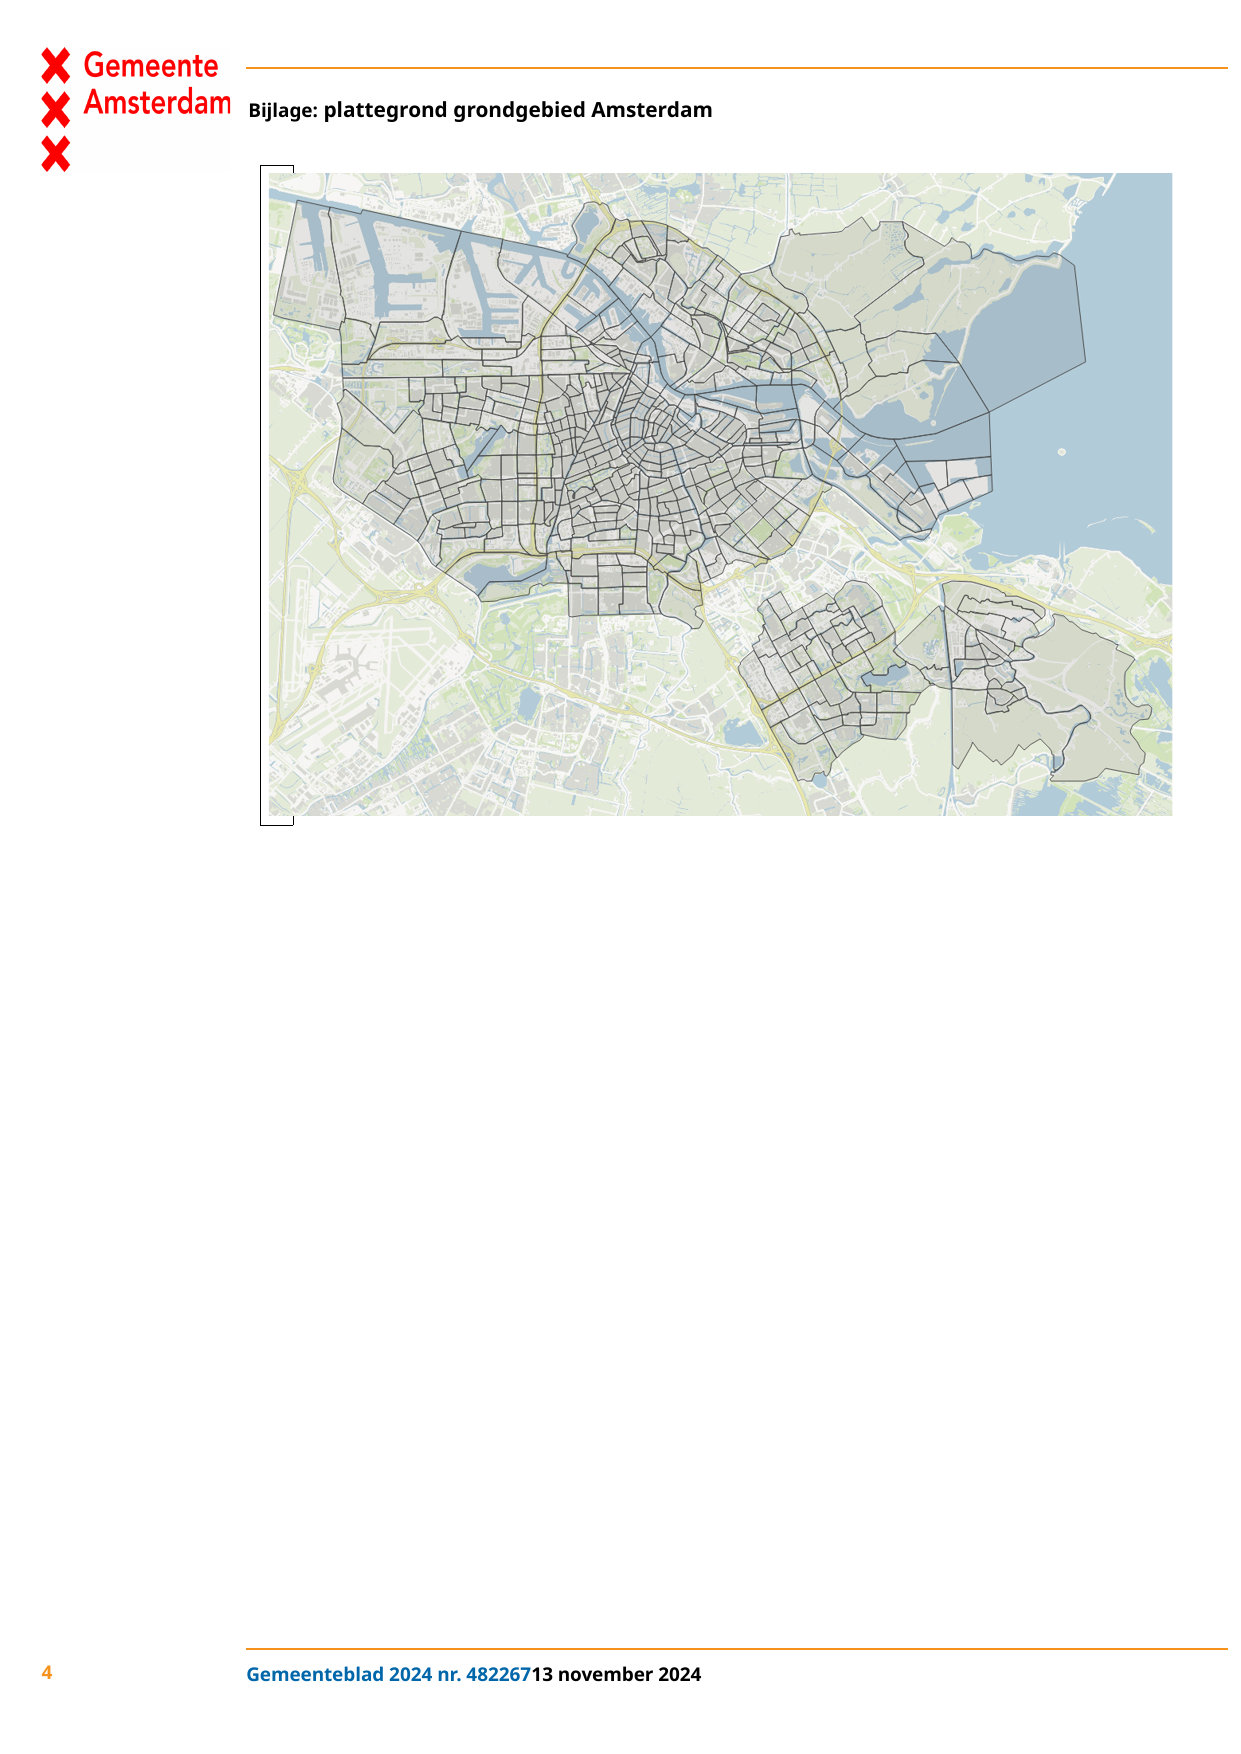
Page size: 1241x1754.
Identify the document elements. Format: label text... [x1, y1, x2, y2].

picture [41, 47, 231, 172]
text Bijlage: plattegrond grondgebied Amsterdam [248, 95, 1152, 123]
picture [268, 173, 1173, 816]
